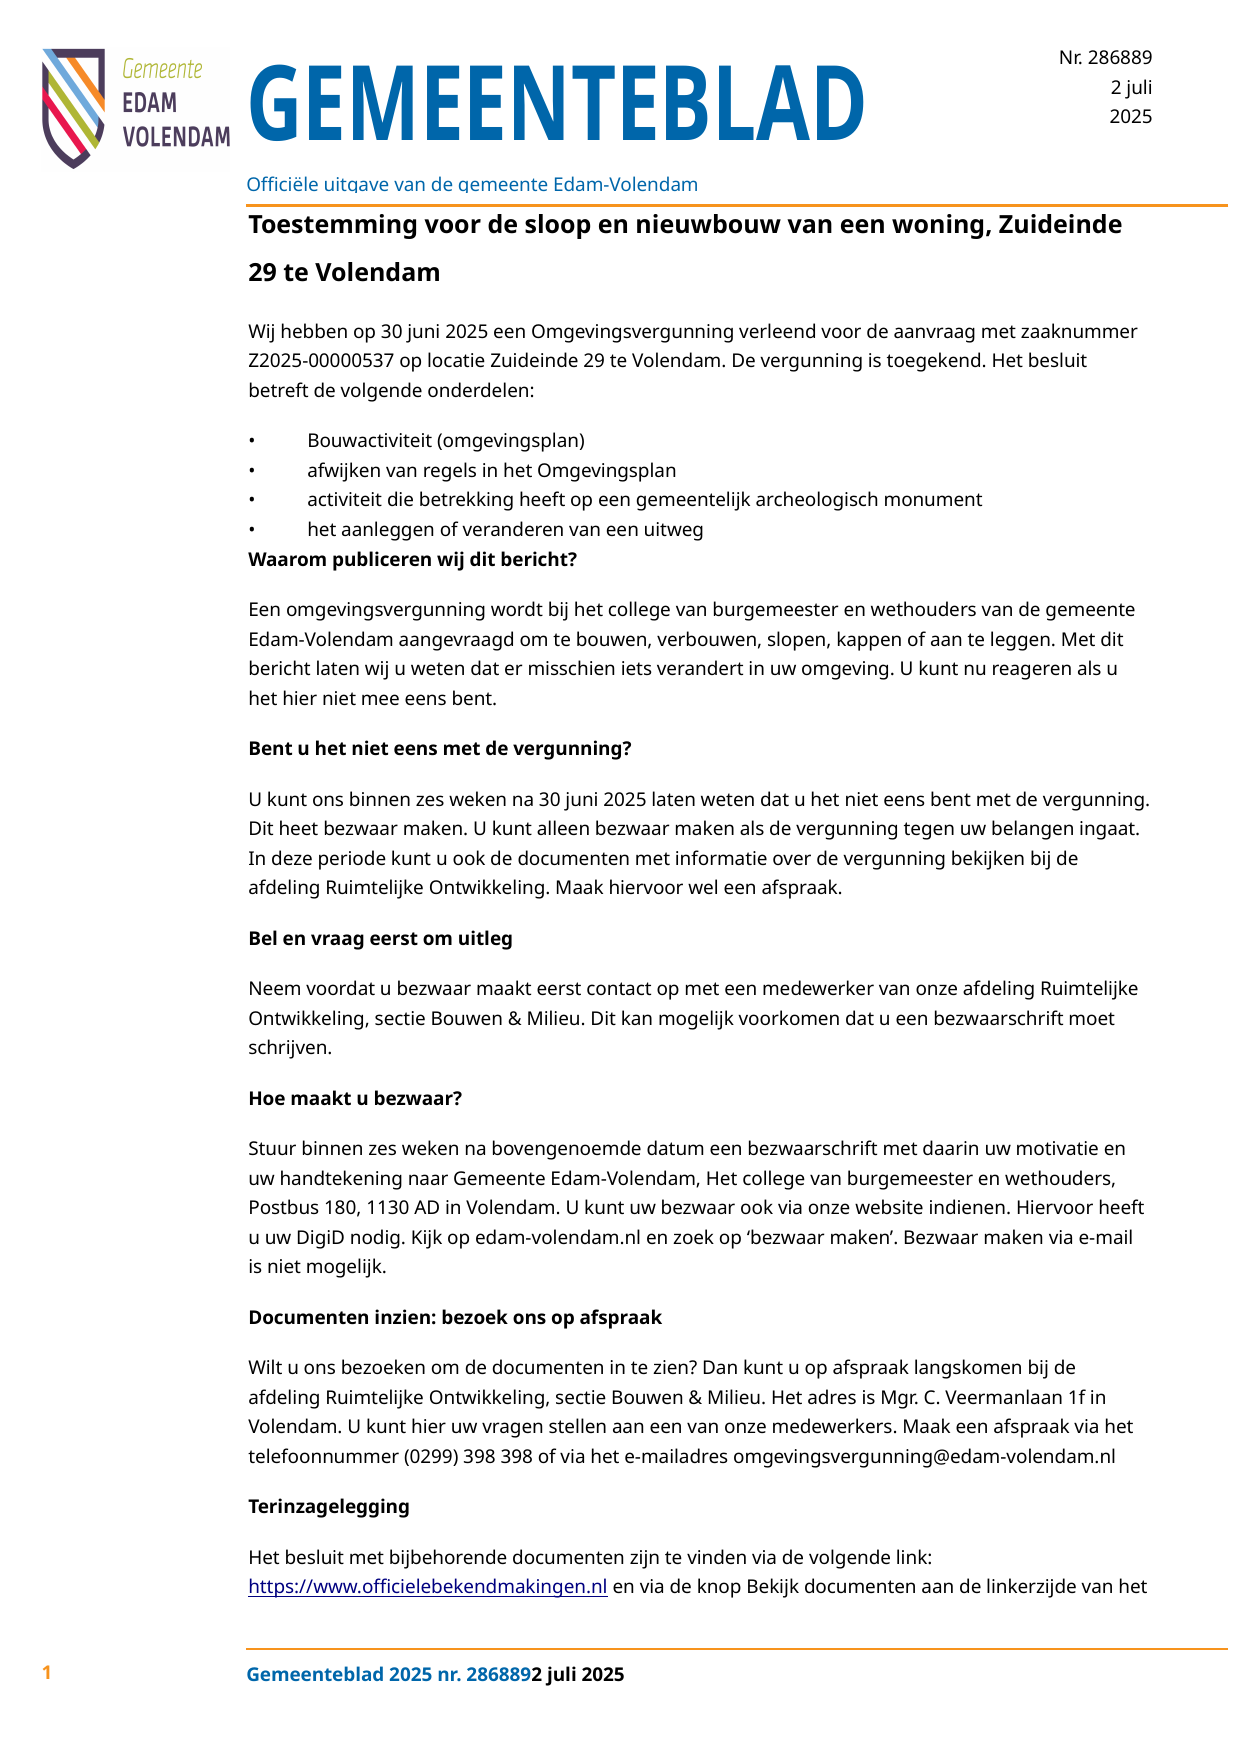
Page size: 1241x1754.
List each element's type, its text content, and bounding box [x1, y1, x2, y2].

text Hoe maakt u bezwaar? [248, 1085, 1152, 1111]
text Wilt u ons bezoeken om de documenten in te zien? Dan kunt u op afspraak langskomen bij de afdeling Ruimtelijke Ontwikkeling, sectie Bouwen & Milieu. Het adres is Mgr. C. Veermanlaan 1f in Volendam. U kunt hier uw vragen stellen aan een van onze medewerkers. Maak een afspraak via het telefoonnummer (0299) 398 398 of via het e-mailadres omgevingsvergunning@edam-volendam.nl [248, 1354, 1152, 1469]
text Toestemming voor de sloop en nieuwbouw van een woning, Zuideinde 29 te Volendam [248, 207, 1152, 288]
text U kunt ons binnen zes weken na 30 juni 2025 laten weten dat u het niet eens bent met de vergunning. Dit heet bezwaar maken. U kunt alleen bezwaar maken als de vergunning tegen uw belangen ingaat. In deze periode kunt u ook de documenten met informatie over de vergunning bekijken bij de afdeling Ruimtelijke Ontwikkeling. Maak hiervoor wel een afspraak. [248, 786, 1152, 900]
text Bel en vraag eerst om uitleg [248, 925, 1152, 951]
text Stuur binnen zes weken na bovengenoemde datum een bezwaarschrift met daarin uw motivatie en uw handtekening naar Gemeente Edam-Volendam, Het college van burgemeester en wethouders, Postbus 180, 1130 AD in Volendam. U kunt uw bezwaar ook via onze website indienen. Hiervoor heeft u uw DigiD nodig. Kijk op edam-volendam.nl en zoek op ‘bezwaar maken’. Bezwaar maken via e-mail is niet mogelijk. [248, 1135, 1152, 1279]
picture [41, 47, 231, 172]
text Een omgevingsvergunning wordt bij het college van burgemeester en wethouders van de gemeente Edam-Volendam aangevraagd om te bouwen, verbouwen, slopen, kappen of aan te leggen. Met dit bericht laten wij u weten dat er misschien iets verandert in uw omgeving. U kunt nu reageren als u het hier niet mee eens bent. [248, 596, 1152, 711]
text Bent u het niet eens met de vergunning? [248, 735, 1152, 761]
list activiteit die betrekking heeft op een gemeentelijk archeologisch monument [248, 487, 1152, 512]
text Wij hebben op 30 juni 2025 een Omgevingsvergunning verleend voor de aanvraag met zaaknummer Z2025-00000537 op locatie Zuideinde 29 te Volendam. De vergunning is toegekend. Het besluit betreft de volgende onderdelen: [248, 318, 1152, 403]
list Bouwactiviteit (omgevingsplan) [248, 427, 1152, 453]
text Het besluit met bijbehorende documenten zijn te vinden via de volgende link: https://www.officielebekendmakingen.nl en via de knop Bekijk documenten aan de linkerzijde van het [248, 1544, 1152, 1599]
list het aanleggen of veranderen van een uitweg [248, 516, 1152, 542]
text Terinzagelegging [248, 1494, 1152, 1519]
text Waarom publiceren wij dit bericht? [248, 546, 1152, 572]
text Neem voordat u bezwaar maakt eerst contact op met een medewerker van onze afdeling Ruimtelijke Ontwikkeling, sectie Bouwen & Milieu. Dit kan mogelijk voorkomen dat u een bezwaarschrift moet schrijven. [248, 975, 1152, 1060]
list afwijken van regels in het Omgevingsplan [248, 457, 1152, 483]
text Documenten inzien: bezoek ons op afspraak [248, 1304, 1152, 1330]
